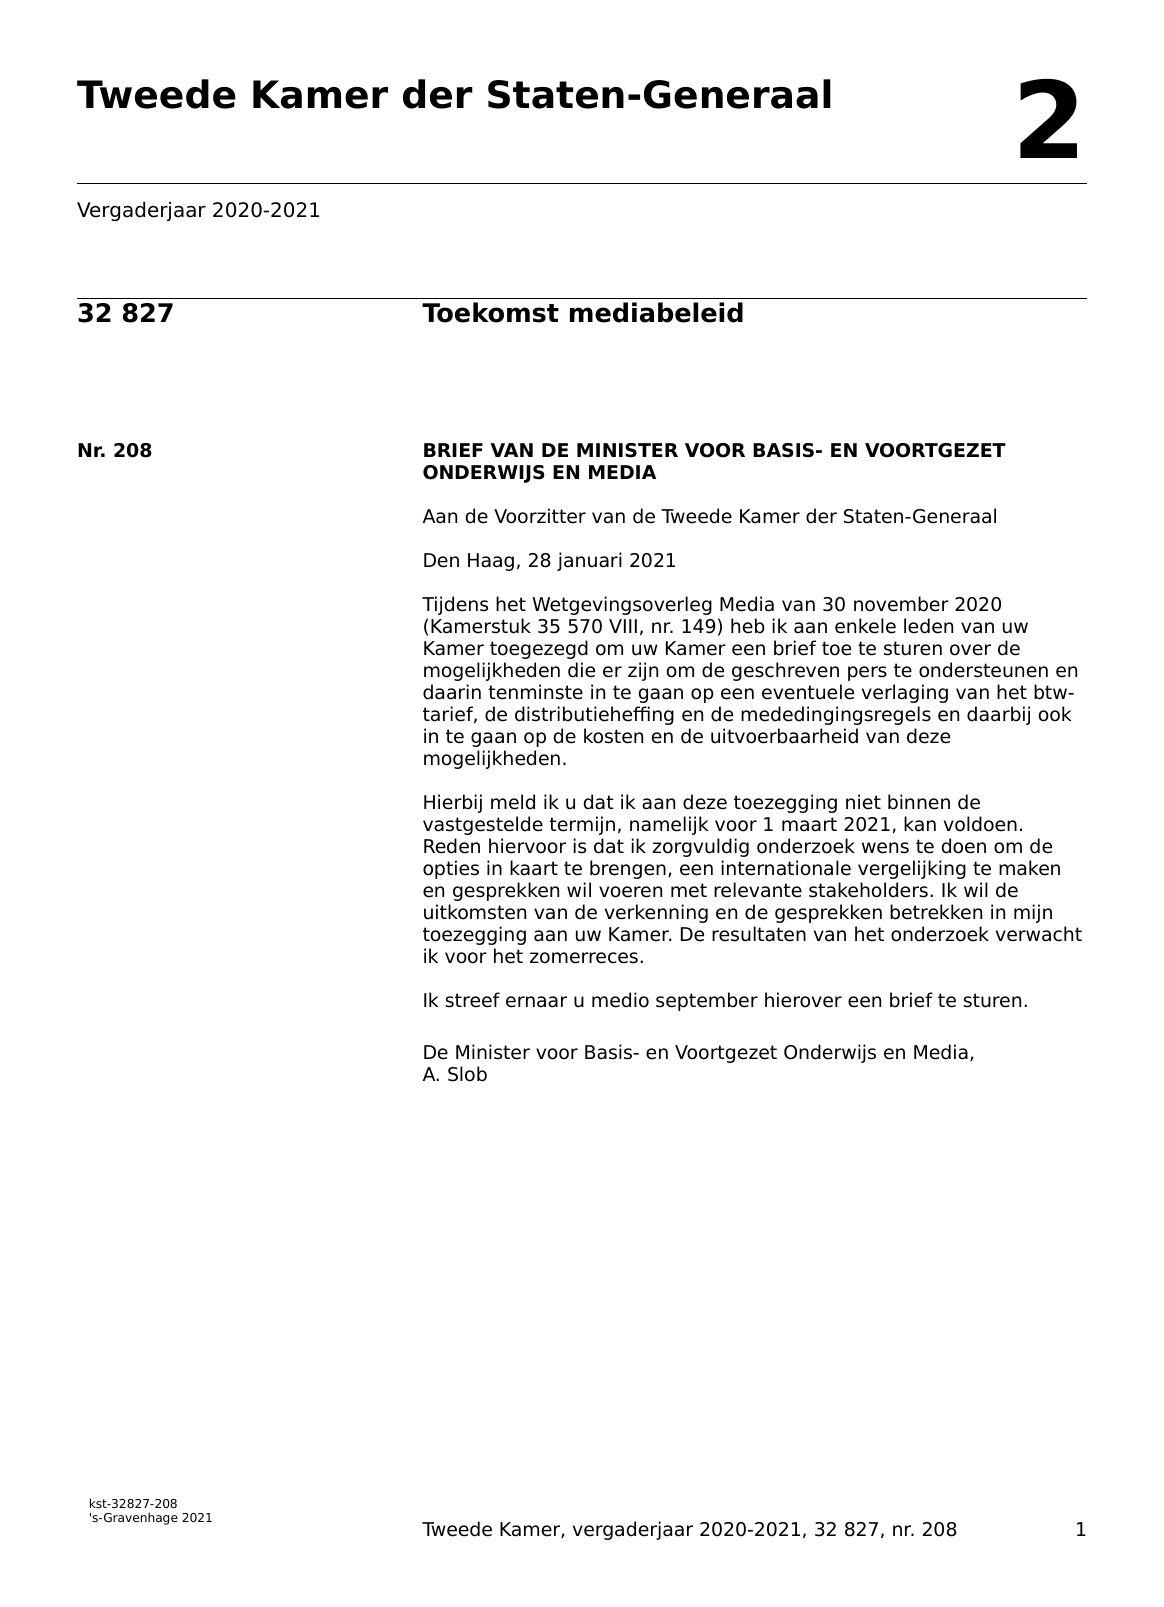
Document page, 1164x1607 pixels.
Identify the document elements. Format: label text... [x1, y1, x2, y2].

table_cell Vergaderjaar 2020-2021 [77, 184, 1087, 298]
table_header Tweede Kamer der Staten-Generaal [77, 59, 886, 183]
text Hierbij meld ik u dat ik aan deze toezegging niet binnen de vastgestelde termijn, namelijk voor 1 maart 2021, kan voldoen. Reden hiervoor is dat ik zorgvuldig onderzoek wens te doen om de opties in kaart te brengen, een internationale vergelijking te maken en gesprekken wil voeren met relevante stakeholders. Ik wil de uitkomsten van de verkenning en de gesprekken betrekken in mijn toezegging aan uw Kamer. De resultaten van het onderzoek verwacht ik voor het zomerreces. [422, 792, 1087, 968]
text De Minister voor Basis- en Voortgezet Onderwijs en Media, A. Slob [422, 1042, 1087, 1086]
text Ik streef ernaar u medio september hierover een brief te sturen. [422, 990, 1087, 1012]
subtitle 32 827 Toekomst mediabeleid [77, 299, 1087, 329]
table_header 2 [886, 59, 1087, 183]
text Den Haag, 28 januari 2021 [422, 550, 1087, 572]
text kst-32827-208 [88, 1497, 323, 1511]
text 's-Gravenhage 2021 [88, 1511, 323, 1525]
text Tijdens het Wetgevingsoverleg Media van 30 november 2020 (Kamerstuk 35 570 VIII, nr. 149) heb ik aan enkele leden van uw Kamer toegezegd om uw Kamer een brief toe te sturen over de mogelijkheden die er zijn om de geschreven pers te ondersteunen en daarin tenminste in te gaan op een eventuele verlaging van het btw-tarief, de distributieheffing en de mededingingsregels en daarbij ook in te gaan op de kosten en de uitvoerbaarheid van deze mogelijkheden. [422, 594, 1087, 770]
subtitle Nr. 208 BRIEF VAN DE MINISTER VOOR BASIS- EN VOORTGEZET ONDERWIJS EN MEDIA [77, 440, 1087, 484]
text Aan de Voorzitter van de Tweede Kamer der Staten-Generaal [422, 506, 1087, 528]
